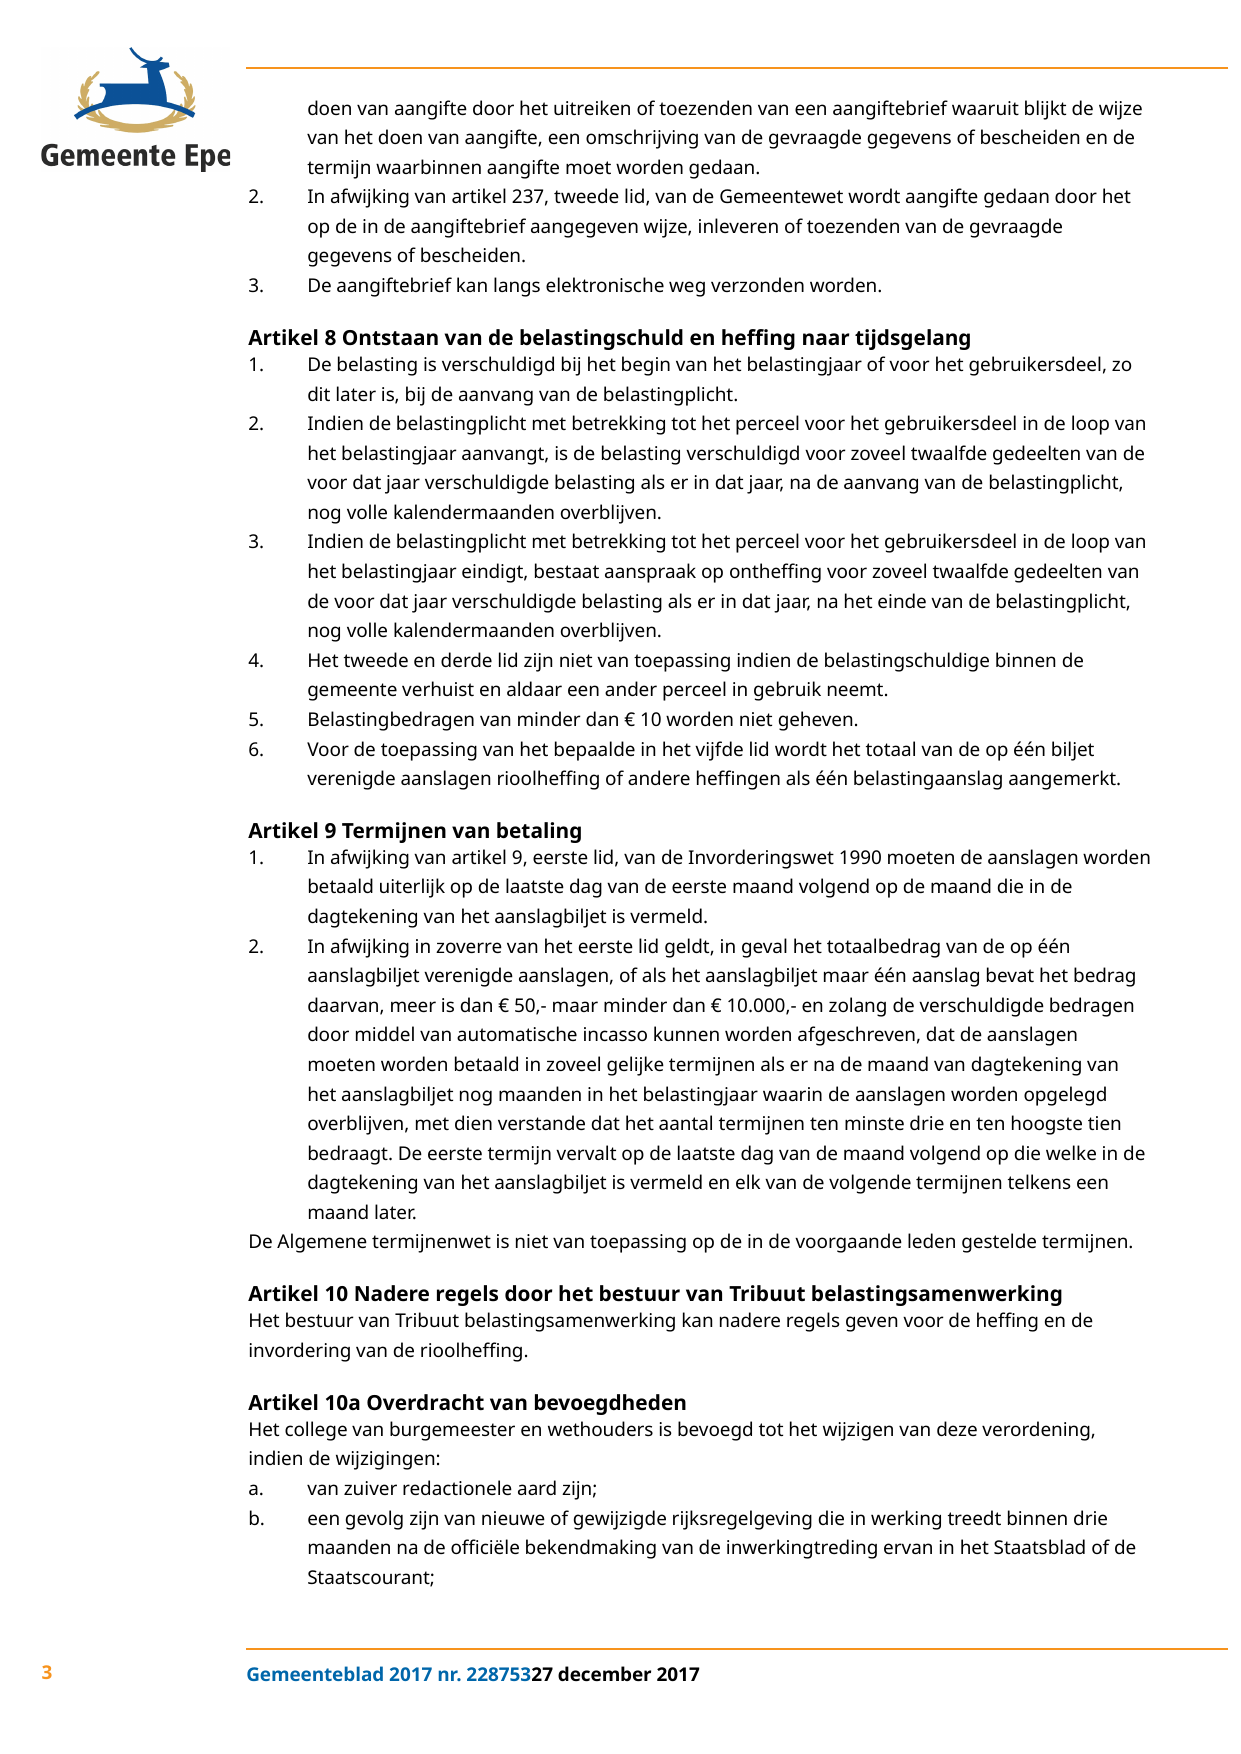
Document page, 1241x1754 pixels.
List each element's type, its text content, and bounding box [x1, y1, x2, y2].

list Indien de belastingplicht met betrekking tot het perceel voor het gebruikersdeel in de loop van het belastingjaar eindigt, bestaat aanspraak op ontheffing voor zoveel twaalfde gedeelten van de voor dat jaar verschuldigde belasting als er in dat jaar, na het einde van de belastingplicht, nog volle kalendermaanden overblijven. [248, 529, 1152, 643]
picture [41, 47, 231, 172]
list van zuiver redactionele aard zijn; [248, 1475, 1152, 1501]
text De Algemene termijnenwet is niet van toepassing op de in de voorgaande leden gestelde termijnen. [248, 1229, 1152, 1254]
list een gevolg zijn van nieuwe of gewijzigde rijksregelgeving die in werking treedt binnen drie maanden na de officiële bekendmaking van de inwerkingtreding ervan in het Staatsblad of de Staatscourant; [248, 1505, 1152, 1590]
list Indien de belastingplicht met betrekking tot het perceel voor het gebruikersdeel in de loop van het belastingjaar aanvangt, is de belasting verschuldigd voor zoveel twaalfde gedeelten van de voor dat jaar verschuldigde belasting als er in dat jaar, na de aanvang van de belastingplicht, nog volle kalendermaanden overblijven. [248, 410, 1152, 525]
list De aangiftebrief kan langs elektronische weg verzonden worden. [248, 272, 1152, 298]
text Het college van burgemeester en wethouders is bevoegd tot het wijzigen van deze verordening, indien de wijzigingen: [248, 1416, 1152, 1471]
list In afwijking van artikel 9, eerste lid, van de Invorderingswet 1990 moeten de aanslagen worden betaald uiterlijk op de laatste dag van de eerste maand volgend op de maand die in de dagtekening van het aanslagbiljet is vermeld. [248, 844, 1152, 929]
text Artikel 9 Termijnen van betaling [248, 816, 1152, 844]
text Artikel 10 Nadere regels door het bestuur van Tribuut belastingsamenwerking [248, 1279, 1152, 1308]
text Het bestuur van Tribuut belastingsamenwerking kan nadere regels geven voor de heffing en de invordering van de rioolheffing. [248, 1308, 1152, 1363]
list Belastingbedragen van minder dan € 10 worden niet geheven. [248, 706, 1152, 732]
list De belasting is verschuldigd bij het begin van het belastingjaar of voor het gebruikersdeel, zo dit later is, bij de aanvang van de belastingplicht. [248, 351, 1152, 406]
text Artikel 10a Overdracht van bevoegdheden [248, 1388, 1152, 1416]
list In afwijking van artikel 237, tweede lid, van de Gemeentewet wordt aangifte gedaan door het op de in de aangiftebrief aangegeven wijze, inleveren of toezenden van de gevraagde gegevens of bescheiden. [248, 183, 1152, 268]
list In afwijking in zoverre van het eerste lid geldt, in geval het totaalbedrag van de op één aanslagbiljet verenigde aanslagen, of als het aanslagbiljet maar één aanslag bevat het bedrag daarvan, meer is dan € 50,- maar minder dan € 10.000,- en zolang de verschuldigde bedragen door middel van automatische incasso kunnen worden afgeschreven, dat de aanslagen moeten worden betaald in zoveel gelijke termijnen als er na de maand van dagtekening van het aanslagbiljet nog maanden in het belastingjaar waarin de aanslagen worden opgelegd overblijven, met dien verstande dat het aantal termijnen ten minste drie en ten hoogste tien bedraagt. De eerste termijn vervalt op de laatste dag van de maand volgend op die welke in de dagtekening van het aanslagbiljet is vermeld en elk van de volgende termijnen telkens een maand later. [248, 933, 1152, 1225]
text Artikel 8 Ontstaan van de belastingschuld en heffing naar tijdsgelang [248, 323, 1152, 351]
list Het tweede en derde lid zijn niet van toepassing indien de belastingschuldige binnen de gemeente verhuist en aldaar een ander perceel in gebruik neemt. [248, 647, 1152, 702]
list doen van aangifte door het uitreiken of toezenden van een aangiftebrief waaruit blijkt de wijze van het doen van aangifte, een omschrijving van de gevraagde gegevens of bescheiden en de termijn waarbinnen aangifte moet worden gedaan. [248, 95, 1152, 180]
list Voor de toepassing van het bepaalde in het vijfde lid wordt het totaal van de op één biljet verenigde aanslagen rioolheffing of andere heffingen als één belastingaanslag aangemerkt. [248, 736, 1152, 791]
